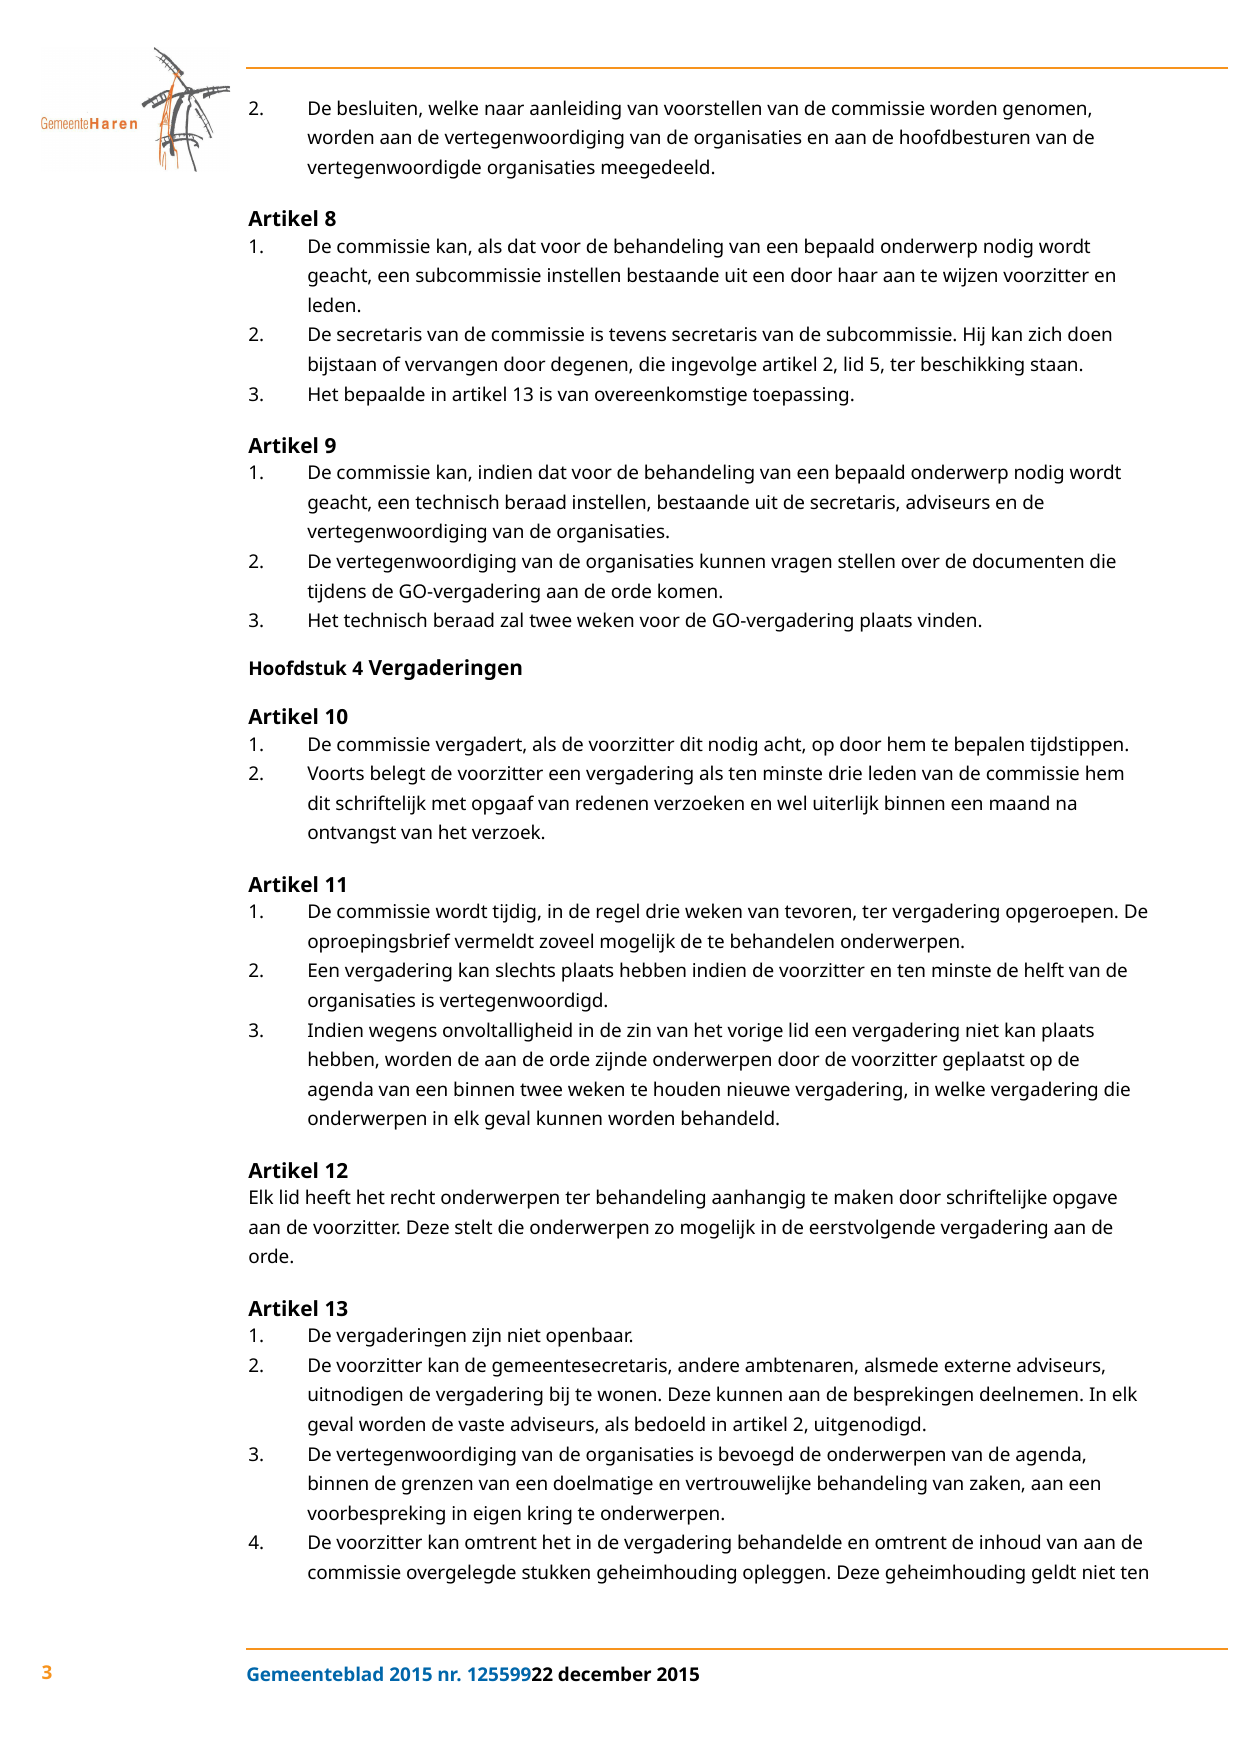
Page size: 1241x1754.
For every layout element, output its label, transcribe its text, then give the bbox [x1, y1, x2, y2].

list De secretaris van de commissie is tevens secretaris van de subcommissie. Hij kan zich doen bijstaan of vervangen door degenen, die ingevolge artikel 2, lid 5, ter beschikking staan. [248, 322, 1152, 377]
list De vertegenwoordiging van de organisaties is bevoegd de onderwerpen van de agenda, binnen de grenzen van een doelmatige en vertrouwelijke behandeling van zaken, aan een voorbespreking in eigen kring te onderwerpen. [248, 1441, 1152, 1526]
text Artikel 10 [248, 702, 1152, 731]
text Artikel 13 [248, 1294, 1152, 1322]
list Het technisch beraad zal twee weken voor de GO-vergadering plaats vinden. [248, 607, 1152, 633]
list Het bepaalde in artikel 13 is van overeenkomstige toepassing. [248, 381, 1152, 406]
list De voorzitter kan omtrent het in de vergadering behandelde en omtrent de inhoud van aan de commissie overgelegde stukken geheimhouding opleggen. Deze geheimhouding geldt niet ten [248, 1529, 1152, 1585]
text Elk lid heeft het recht onderwerpen ter behandeling aanhangig te maken door schriftelijke opgave aan de voorzitter. Deze stelt die onderwerpen zo mogelijk in de eerstvolgende vergadering aan de orde. [248, 1184, 1152, 1269]
list De vergaderingen zijn niet openbaar. [248, 1322, 1152, 1348]
list De voorzitter kan de gemeentesecretaris, andere ambtenaren, alsmede externe adviseurs, uitnodigen de vergadering bij te wonen. Deze kunnen aan de besprekingen deelnemen. In elk geval worden de vaste adviseurs, als bedoeld in artikel 2, uitgenodigd. [248, 1352, 1152, 1437]
text Artikel 9 [248, 431, 1152, 459]
list De vertegenwoordiging van de organisaties kunnen vragen stellen over de documenten die tijdens de GO-vergadering aan de orde komen. [248, 548, 1152, 604]
picture [41, 47, 231, 172]
list De besluiten, welke naar aanleiding van voorstellen van de commissie worden genomen, worden aan de vertegenwoordiging van de organisaties en aan de hoofdbesturen van de vertegenwoordigde organisaties meegedeeld. [248, 95, 1152, 180]
text Hoofdstuk 4 Vergaderingen [248, 653, 1152, 682]
text Artikel 12 [248, 1156, 1152, 1184]
list Een vergadering kan slechts plaats hebben indien de voorzitter en ten minste de helft van de organisaties is vertegenwoordigd. [248, 958, 1152, 1013]
list De commissie kan, indien dat voor de behandeling van een bepaald onderwerp nodig wordt geacht, een technisch beraad instellen, bestaande uit de secretaris, adviseurs en de vertegenwoordiging van de organisaties. [248, 459, 1152, 544]
list De commissie wordt tijdig, in de regel drie weken van tevoren, ter vergadering opgeroepen. De oproepingsbrief vermeldt zoveel mogelijk de te behandelen onderwerpen. [248, 898, 1152, 954]
list De commissie vergadert, als de voorzitter dit nodig acht, op door hem te bepalen tijdstippen. [248, 731, 1152, 757]
list Voorts belegt de voorzitter een vergadering als ten minste drie leden van de commissie hem dit schriftelijk met opgaaf van redenen verzoeken en wel uiterlijk binnen een maand na ontvangst van het verzoek. [248, 760, 1152, 845]
list Indien wegens onvoltalligheid in de zin van het vorige lid een vergadering niet kan plaats hebben, worden de aan de orde zijnde onderwerpen door de voorzitter geplaatst op de agenda van een binnen twee weken te houden nieuwe vergadering, in welke vergadering die onderwerpen in elk geval kunnen worden behandeld. [248, 1017, 1152, 1131]
text Artikel 11 [248, 870, 1152, 898]
list De commissie kan, als dat voor de behandeling van een bepaald onderwerp nodig wordt geacht, een subcommissie instellen bestaande uit een door haar aan te wijzen voorzitter en leden. [248, 233, 1152, 318]
text Artikel 8 [248, 204, 1152, 233]
